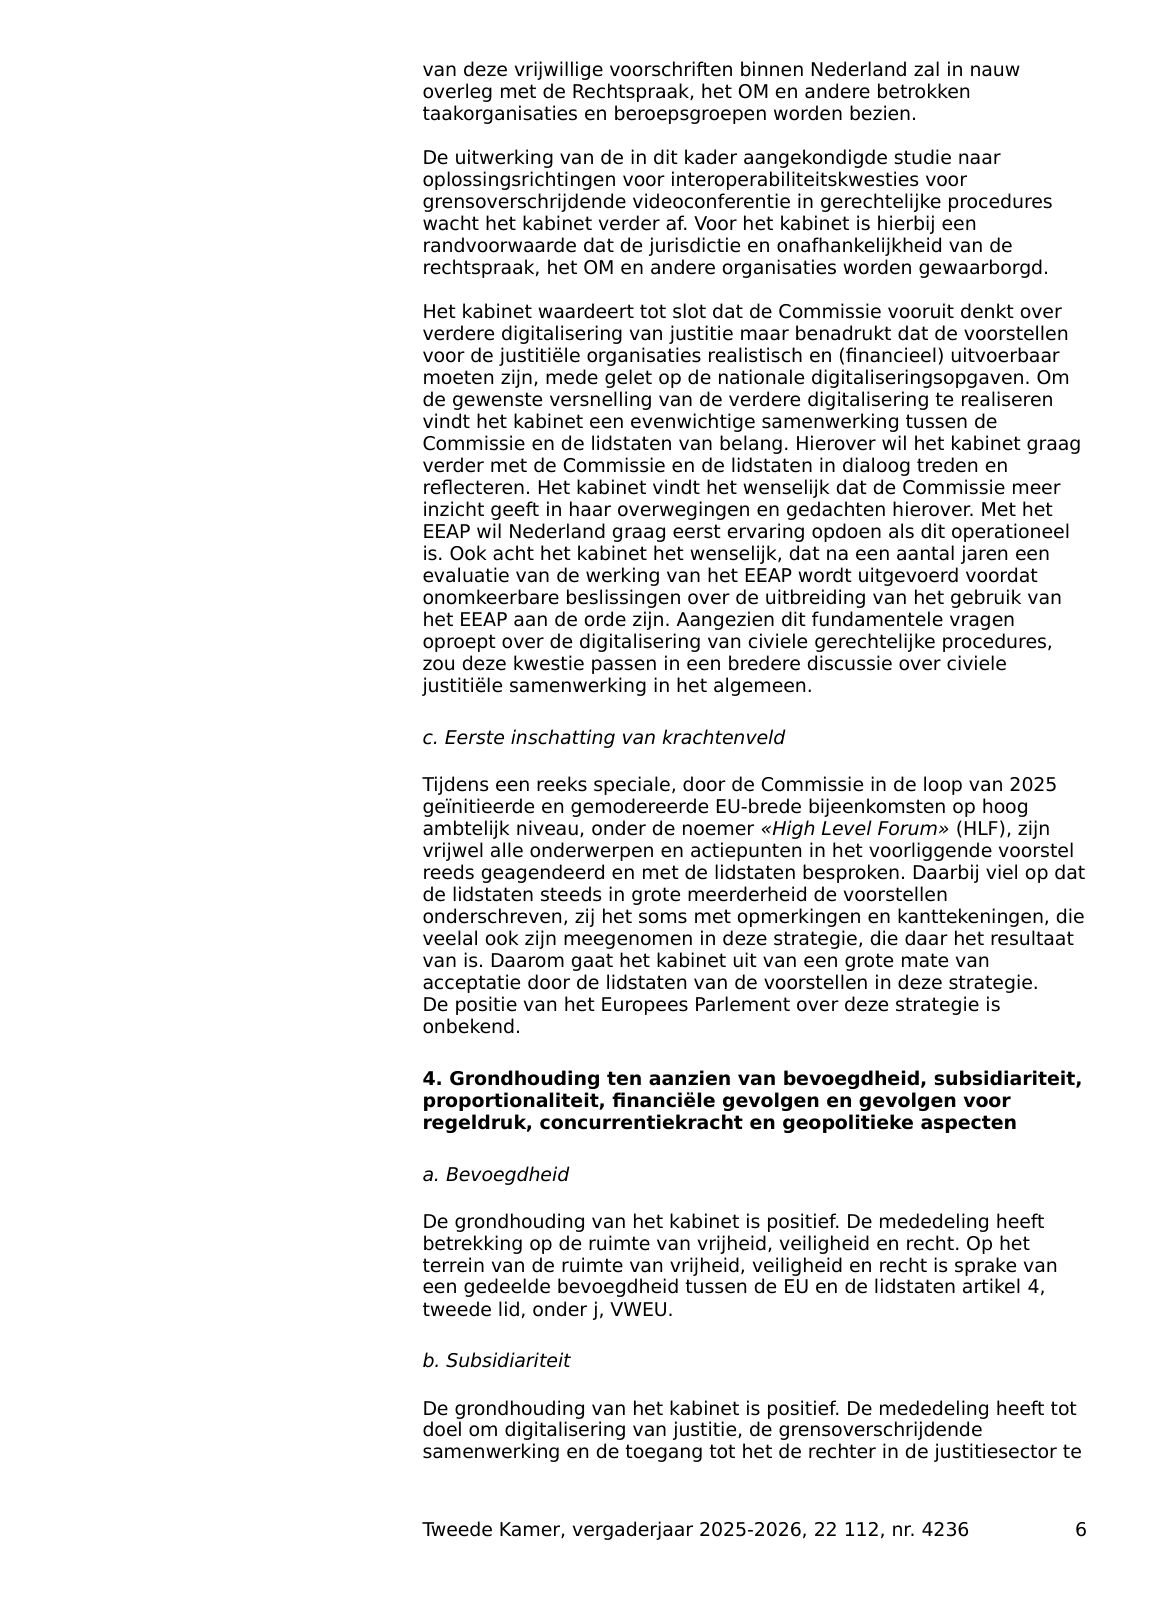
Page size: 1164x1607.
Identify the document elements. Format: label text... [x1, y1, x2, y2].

text De positie van het Europees Parlement over deze strategie is onbekend. [422, 994, 1087, 1038]
subtitle a. Bevoegdheid [422, 1163, 1087, 1186]
text De grondhouding van het kabinet is positief. De mededeling heeft betrekking op de ruimte van vrijheid, veiligheid en recht. Op het terrein van de ruimte van vrijheid, veiligheid en recht is sprake van een gedeelde bevoegdheid tussen de EU en de lidstaten artikel 4, tweede lid, onder j, VWEU. [422, 1211, 1087, 1320]
text Tijdens een reeks speciale, door de Commissie in de loop van 2025 geïnitieerde en gemodereerde EU-brede bijeenkomsten op hoog ambtelijk niveau, onder de noemer «High Level Forum» (HLF), zijn vrijwel alle onderwerpen en actiepunten in het voorliggende voorstel reeds geagendeerd en met de lidstaten besproken. Daarbij viel op dat de lidstaten steeds in grote meerderheid de voorstellen onderschreven, zij het soms met opmerkingen en kanttekeningen, die veelal ook zijn meegenomen in deze strategie, die daar het resultaat van is. Daarom gaat het kabinet uit van een grote mate van acceptatie door de lidstaten van de voorstellen in deze strategie. [422, 774, 1087, 994]
subtitle b. Subsidiariteit [422, 1350, 1087, 1372]
text Het kabinet waardeert tot slot dat de Commissie vooruit denkt over verdere digitalisering van justitie maar benadrukt dat de voorstellen voor de justitiële organisaties realistisch en (financieel) uitvoerbaar moeten zijn, mede gelet op de nationale digitaliseringsopgaven. Om de gewenste versnelling van de verdere digitalisering te realiseren vindt het kabinet een evenwichtige samenwerking tussen de Commissie en de lidstaten van belang. Hierover wil het kabinet graag verder met de Commissie en de lidstaten in dialoog treden en reflecteren. Het kabinet vindt het wenselijk dat de Commissie meer inzicht geeft in haar overwegingen en gedachten hierover. Met het EEAP wil Nederland graag eerst ervaring opdoen als dit operationeel is. Ook acht het kabinet het wenselijk, dat na een aantal jaren een evaluatie van de werking van het EEAP wordt uitgevoerd voordat onomkeerbare beslissingen over de uitbreiding van het gebruik van het EEAP aan de orde zijn. Aangezien dit fundamentele vragen oproept over de digitalisering van civiele gerechtelijke procedures, zou deze kwestie passen in een bredere discussie over civiele justitiële samenwerking in het algemeen. [422, 301, 1087, 697]
subtitle c. Eerste inschatting van krachtenveld [422, 727, 1087, 749]
text De grondhouding van het kabinet is positief. De mededeling heeft tot doel om digitalisering van justitie, de grensoverschrijdende samenwerking en de toegang tot het de rechter in de justitiesector te [422, 1397, 1087, 1463]
subtitle 4. Grondhouding ten aanzien van bevoegdheid, subsidiariteit, proportionaliteit, financiële gevolgen en gevolgen voor regeldruk, concurrentiekracht en geopolitieke aspecten [422, 1068, 1087, 1133]
text De uitwerking van de in dit kader aangekondigde studie naar oplossingsrichtingen voor interoperabiliteitskwesties voor grensoverschrijdende videoconferentie in gerechtelijke procedures wacht het kabinet verder af. Voor het kabinet is hierbij een randvoorwaarde dat de jurisdictie en onafhankelijkheid van de rechtspraak, het OM en andere organisaties worden gewaarborgd. [422, 147, 1087, 279]
text van deze vrijwillige voorschriften binnen Nederland zal in nauw overleg met de Rechtspraak, het OM en andere betrokken taakorganisaties en beroepsgroepen worden bezien. [422, 59, 1087, 125]
